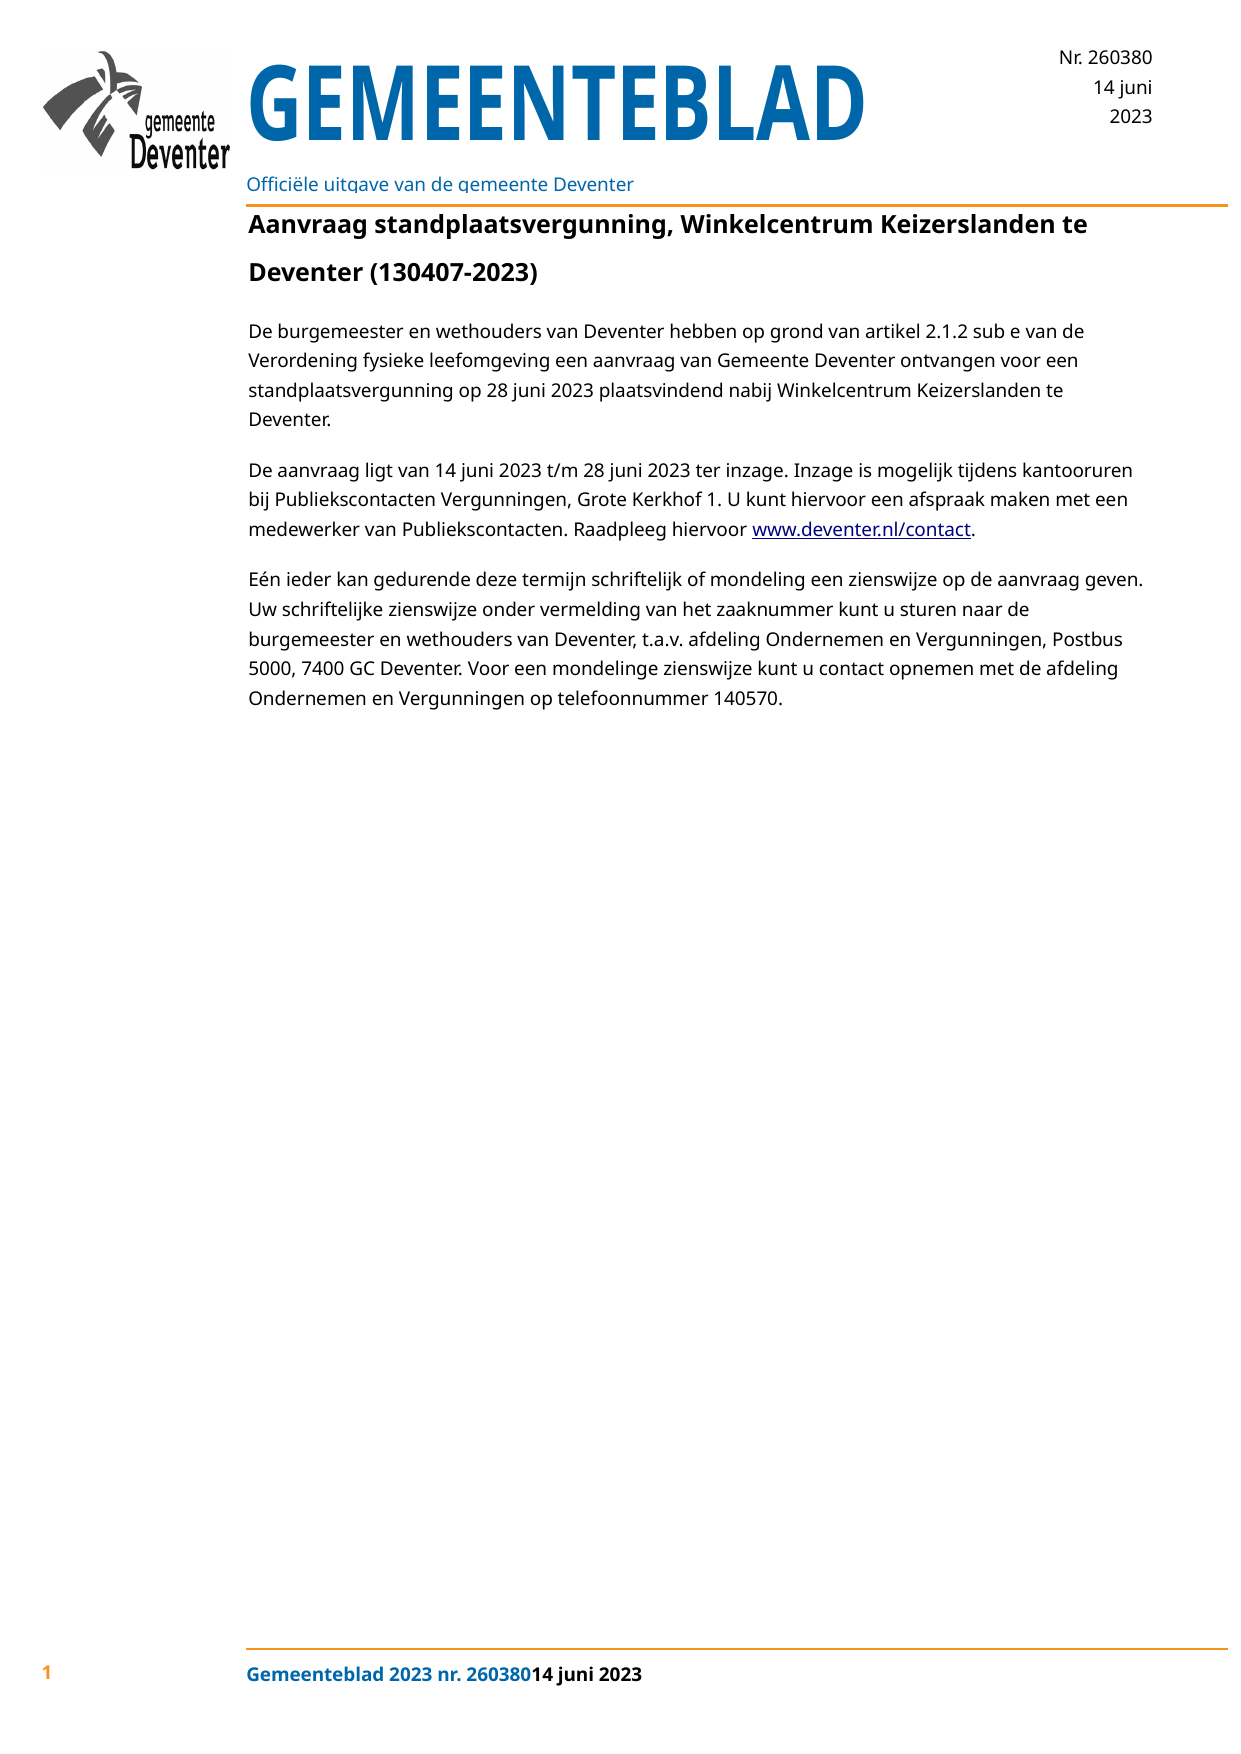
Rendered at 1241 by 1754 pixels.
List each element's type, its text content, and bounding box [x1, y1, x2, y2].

text De burgemeester en wethouders van Deventer hebben op grond van artikel 2.1.2 sub e van de Verordening fysieke leefomgeving een aanvraag van Gemeente Deventer ontvangen voor een standplaatsvergunning op 28 juni 2023 plaatsvindend nabij Winkelcentrum Keizerslanden te Deventer. [248, 318, 1152, 432]
text Aanvraag standplaatsvergunning, Winkelcentrum Keizerslanden te Deventer (130407-2023) [248, 207, 1152, 288]
text De aanvraag ligt van 14 juni 2023 t/m 28 juni 2023 ter inzage. Inzage is mogelijk tijdens kantooruren bij Publiekscontacten Vergunningen, Grote Kerkhof 1. U kunt hiervoor een afspraak maken met een medewerker van Publiekscontacten. Raadpleeg hiervoor www.deventer.nl/contact. [248, 457, 1152, 542]
picture [41, 47, 231, 172]
text Eén ieder kan gedurende deze termijn schriftelijk of mondeling een zienswijze op de aanvraag geven. Uw schriftelijke zienswijze onder vermelding van het zaaknummer kunt u sturen naar de burgemeester en wethouders van Deventer, t.a.v. afdeling Ondernemen en Vergunningen, Postbus 5000, 7400 GC Deventer. Voor een mondelinge zienswijze kunt u contact opnemen met de afdeling Ondernemen en Vergunningen op telefoonnummer 140570. [248, 567, 1152, 711]
